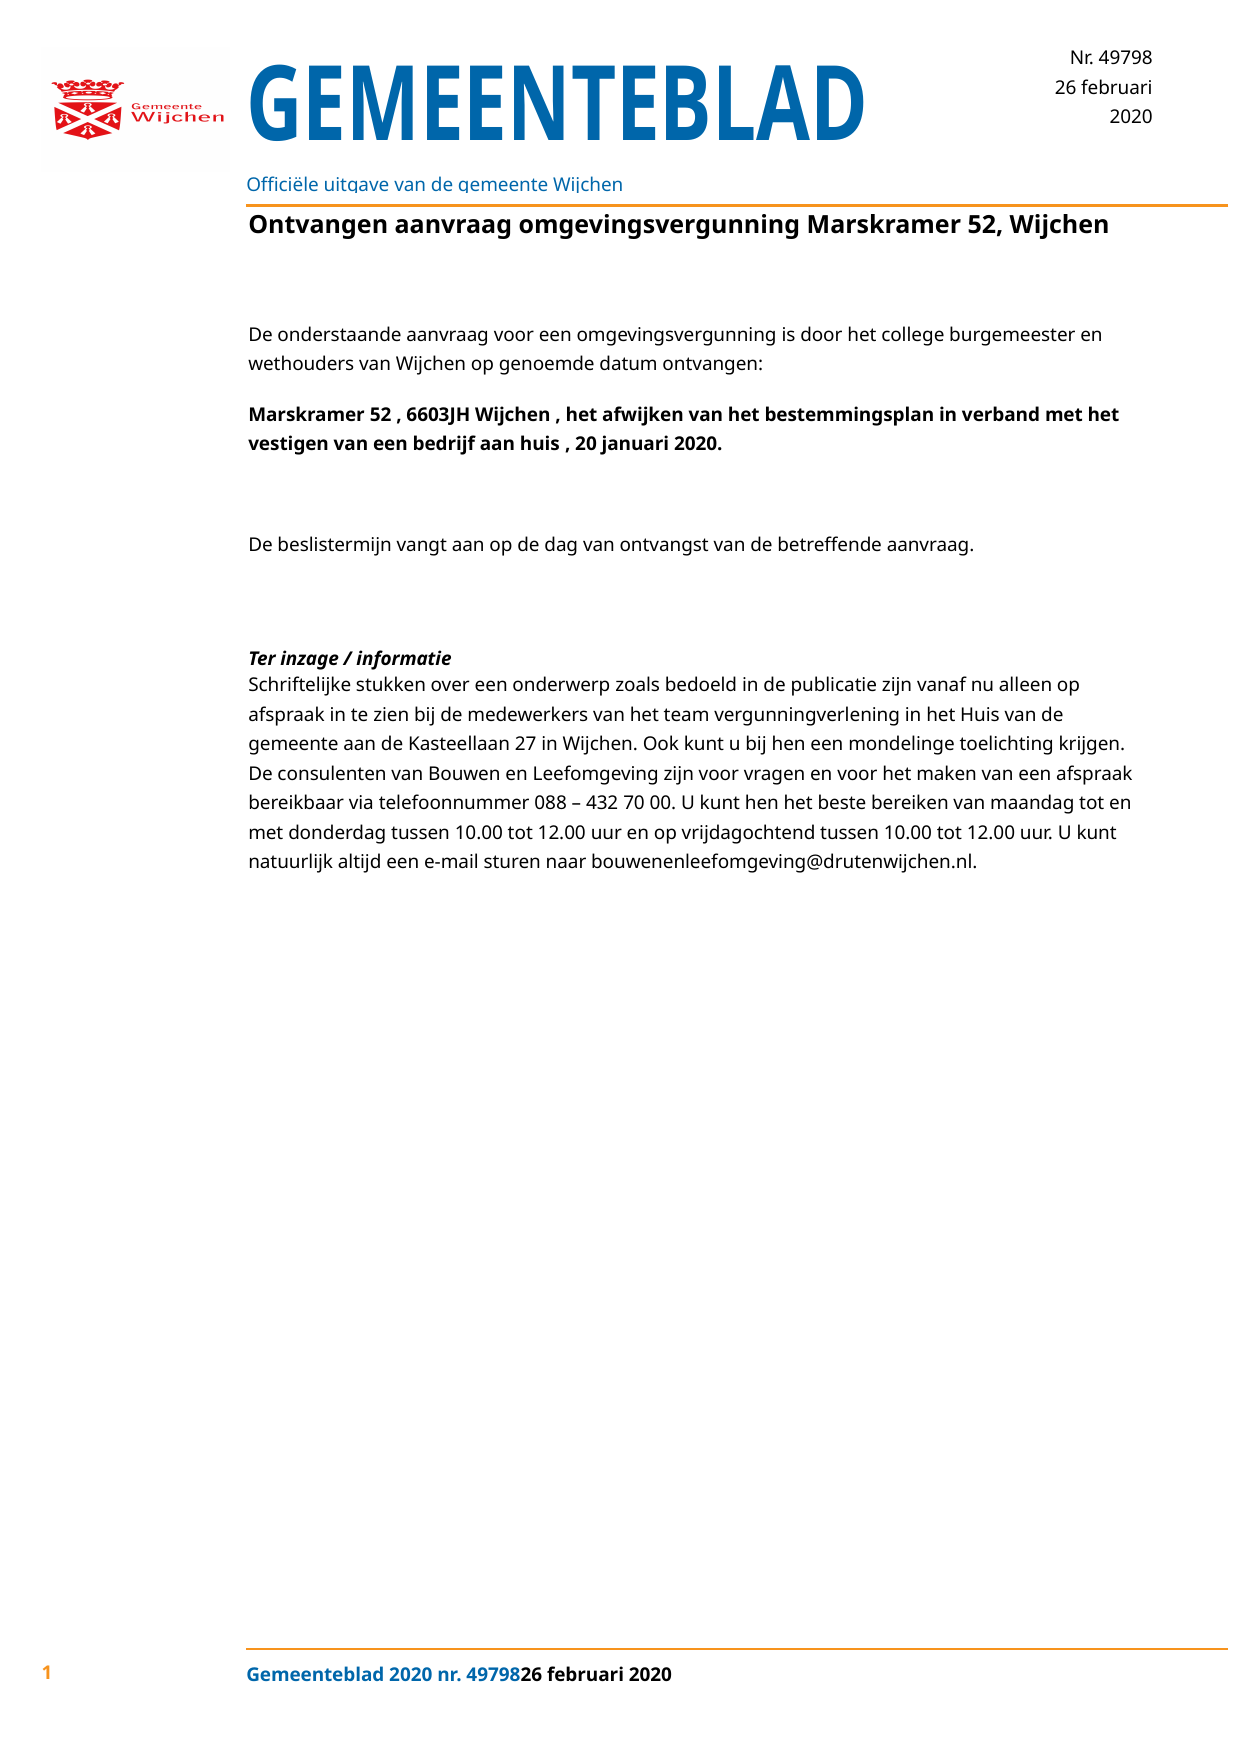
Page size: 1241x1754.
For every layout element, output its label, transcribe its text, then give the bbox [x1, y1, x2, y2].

text De beslistermijn vangt aan op de dag van ontvangst van de betreffende aanvraag. [248, 531, 1152, 557]
text Marskramer 52 , 6603JH Wijchen , het afwijken van het bestemmingsplan in verband met het vestigen van een bedrijf aan huis , 20 januari 2020. [248, 401, 1152, 456]
text Schriftelijke stukken over een onderwerp zoals bedoeld in de publicatie zijn vanaf nu alleen op afspraak in te zien bij de medewerkers van het team vergunningverlening in het Huis van de gemeente aan de Kasteellaan 27 in Wijchen. Ook kunt u bij hen een mondelinge toelichting krijgen. De consulenten van Bouwen en Leefomgeving zijn voor vragen en voor het maken van een afspraak bereikbaar via telefoonnummer 088 – 432 70 00. U kunt hen het beste bereiken van maandag tot en met donderdag tussen 10.00 tot 12.00 uur en op vrijdagochtend tussen 10.00 tot 12.00 uur. U kunt natuurlijk altijd een e-mail sturen naar bouwenenleefomgeving@drutenwijchen.nl. [248, 671, 1152, 874]
picture [41, 47, 231, 172]
text Ontvangen aanvraag omgevingsvergunning Marskramer 52, Wijchen [248, 207, 1152, 241]
text De onderstaande aanvraag voor een omgevingsvergunning is door het college burgemeester en wethouders van Wijchen op genoemde datum ontvangen: [248, 321, 1152, 376]
text Ter inzage / informatie [248, 646, 1152, 671]
